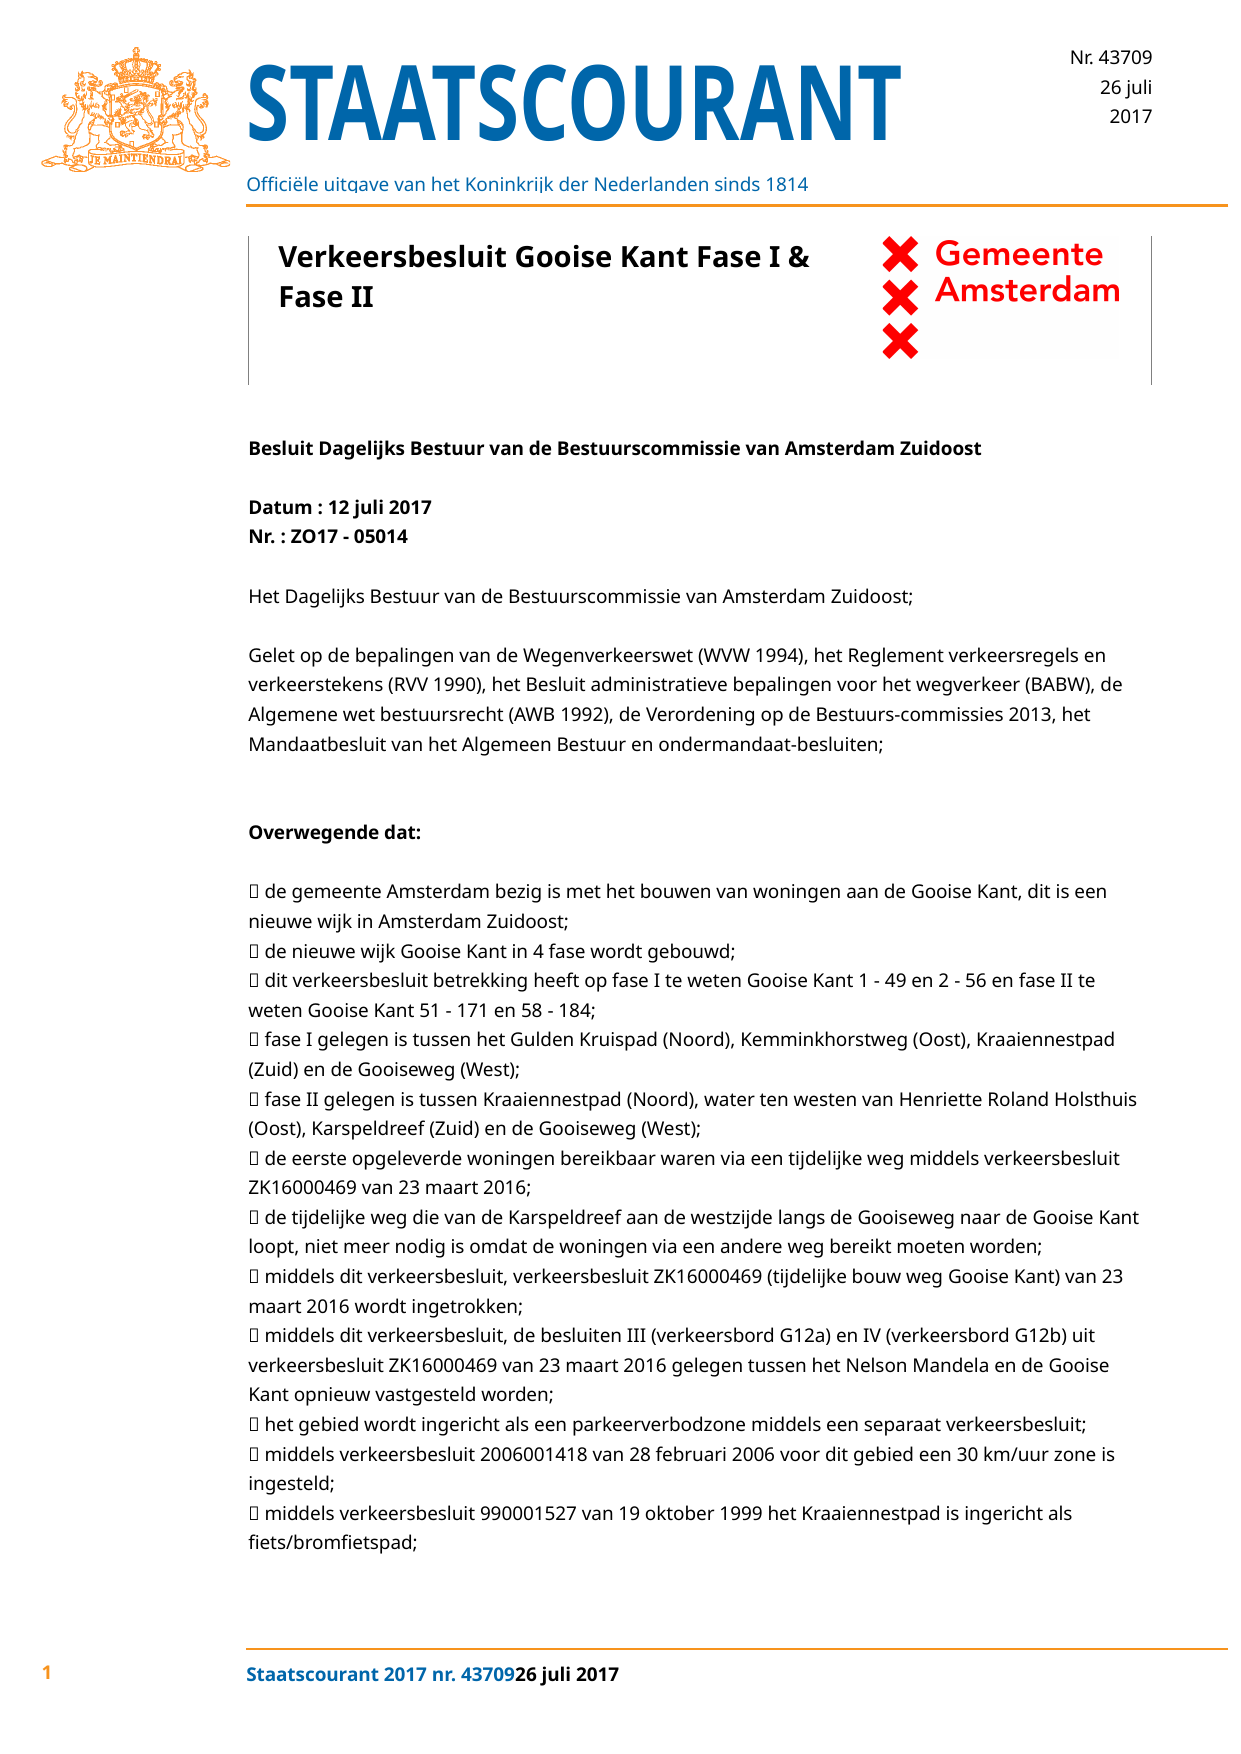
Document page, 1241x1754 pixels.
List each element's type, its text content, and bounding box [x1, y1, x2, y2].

text Besluit Dagelijks Bestuur van de Bestuurscommissie van Amsterdam Zuidoost [248, 435, 1152, 461]
picture [41, 47, 231, 172]
text  fase II gelegen is tussen Kraaiennestpad (Noord), water ten westen van Henriette Roland Holsthuis (Oost), Karspeldreef (Zuid) en de Gooiseweg (West); [248, 1086, 1152, 1141]
table_header [850, 236, 1151, 385]
text  dit verkeersbesluit betrekking heeft op fase I te weten Gooise Kant 1 - 49 en 2 - 56 en fase II te weten Gooise Kant 51 - 171 en 58 - 184; [248, 967, 1152, 1023]
table_header Verkeersbesluit Gooise Kant Fase I & Fase II [249, 236, 850, 385]
text  de tijdelijke weg die van de Karspeldreef aan de westzijde langs de Gooiseweg naar de Gooise Kant loopt, niet meer nodig is omdat de woningen via een andere weg bereikt moeten worden; [248, 1204, 1152, 1259]
text  middels verkeersbesluit 990001527 van 19 oktober 1999 het Kraaiennestpad is ingericht als fiets/bromfietspad; [248, 1500, 1152, 1555]
text  fase I gelegen is tussen het Gulden Kruispad (Noord), Kemminkhorstweg (Oost), Kraaiennestpad (Zuid) en de Gooiseweg (West); [248, 1027, 1152, 1082]
text  de nieuwe wijk Gooise Kant in 4 fase wordt gebouwd; [248, 938, 1152, 964]
text Gelet op de bepalingen van de Wegenverkeerswet (WVW 1994), het Reglement verkeersregels en verkeerstekens (RVV 1990), het Besluit administratieve bepalingen voor het wegverkeer (BABW), de Algemene wet bestuursrecht (AWB 1992), de Verordening op de Bestuurs-commissies 2013, het Mandaatbesluit van het Algemeen Bestuur en ondermandaat-besluiten; [248, 642, 1152, 757]
text Overwegende dat: [248, 819, 1152, 845]
text  middels verkeersbesluit 2006001418 van 28 februari 2006 voor dit gebied een 30 km/uur zone is ingesteld; [248, 1441, 1152, 1496]
text Datum : 12 juli 2017 [248, 494, 1152, 520]
text Nr. : ZO17 - 05014 [248, 524, 1152, 549]
text  de gemeente Amsterdam bezig is met het bouwen van woningen aan de Gooise Kant, dit is een nieuwe wijk in Amsterdam Zuidoost; [248, 879, 1152, 934]
text  middels dit verkeersbesluit, verkeersbesluit ZK16000469 (tijdelijke bouw weg Gooise Kant) van 23 maart 2016 wordt ingetrokken; [248, 1263, 1152, 1319]
text  middels dit verkeersbesluit, de besluiten III (verkeersbord G12a) en IV (verkeersbord G12b) uit verkeersbesluit ZK16000469 van 23 maart 2016 gelegen tussen het Nelson Mandela en de Gooise Kant opnieuw vastgesteld worden; [248, 1322, 1152, 1407]
text Het Dagelijks Bestuur van de Bestuurscommissie van Amsterdam Zuidoost; [248, 583, 1152, 609]
text  het gebied wordt ingericht als een parkeerverbodzone middels een separaat verkeersbesluit; [248, 1411, 1152, 1437]
picture [882, 236, 1119, 359]
text  de eerste opgeleverde woningen bereikbaar waren via een tijdelijke weg middels verkeersbesluit ZK16000469 van 23 maart 2016; [248, 1145, 1152, 1200]
